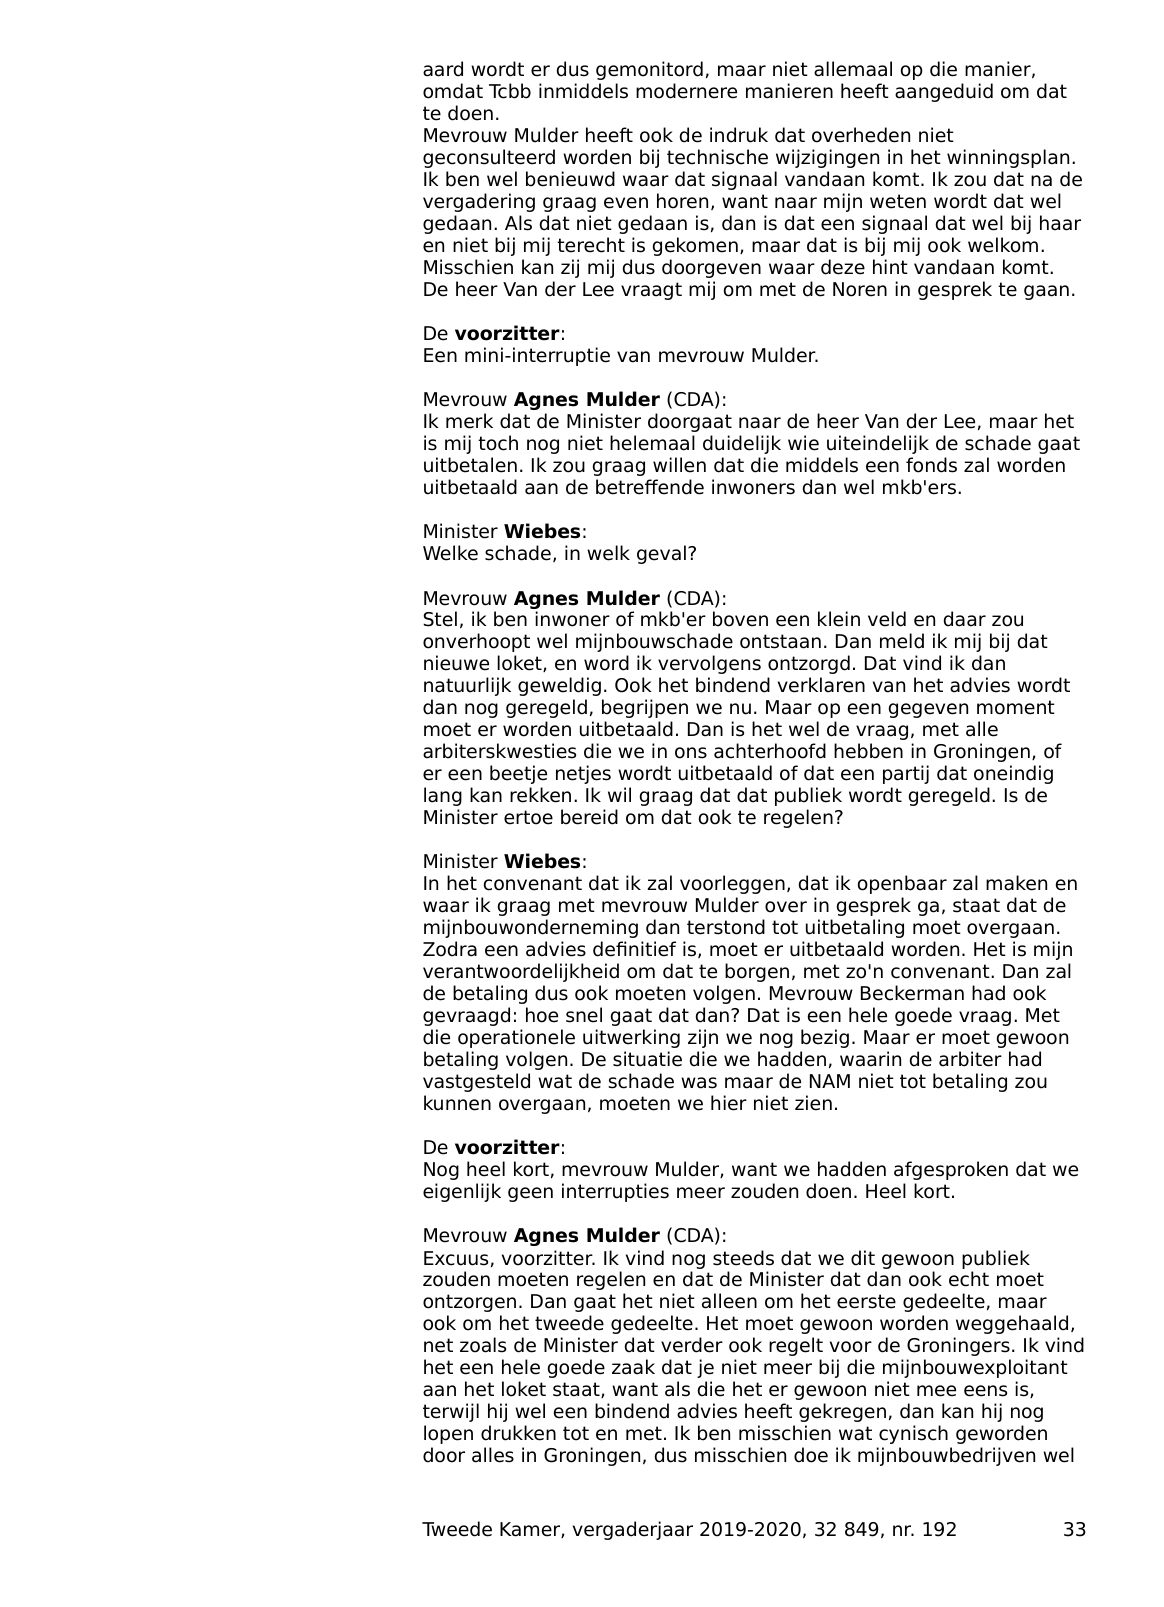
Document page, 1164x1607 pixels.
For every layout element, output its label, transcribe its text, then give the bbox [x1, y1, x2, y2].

text De voorzitter: [422, 323, 1087, 345]
text Mevrouw Agnes Mulder (CDA): [422, 587, 1087, 609]
text Excuus, voorzitter. Ik vind nog steeds dat we dit gewoon publiek zouden moeten regelen en dat de Minister dat dan ook echt moet ontzorgen. Dan gaat het niet alleen om het eerste gedeelte, maar ook om het tweede gedeelte. Het moet gewoon worden weggehaald, net zoals de Minister dat verder ook regelt voor de Groningers. Ik vind het een hele goede zaak dat je niet meer bij die mijnbouwexploitant aan het loket staat, want als die het er gewoon niet mee eens is, terwijl hij wel een bindend advies heeft gekregen, dan kan hij nog lopen drukken tot en met. Ik ben misschien wat cynisch geworden door alles in Groningen, dus misschien doe ik mijnbouwbedrijven wel [422, 1247, 1087, 1467]
text In het convenant dat ik zal voorleggen, dat ik openbaar zal maken en waar ik graag met mevrouw Mulder over in gesprek ga, staat dat de mijnbouwonderneming dan terstond tot uitbetaling moet overgaan. Zodra een advies definitief is, moet er uitbetaald worden. Het is mijn verantwoordelijkheid om dat te borgen, met zo'n convenant. Dan zal de betaling dus ook moeten volgen. Mevrouw Beckerman had ook gevraagd: hoe snel gaat dat dan? Dat is een hele goede vraag. Met die operationele uitwerking zijn we nog bezig. Maar er moet gewoon betaling volgen. De situatie die we hadden, waarin de arbiter had vastgesteld wat de schade was maar de NAM niet tot betaling zou kunnen overgaan, moeten we hier niet zien. [422, 873, 1087, 1115]
text Mevrouw Agnes Mulder (CDA): [422, 389, 1087, 411]
text Nog heel kort, mevrouw Mulder, want we hadden afgesproken dat we eigenlijk geen interrupties meer zouden doen. Heel kort. [422, 1159, 1087, 1203]
text Stel, ik ben inwoner of mkb'er boven een klein veld en daar zou onverhoopt wel mijnbouwschade ontstaan. Dan meld ik mij bij dat nieuwe loket, en word ik vervolgens ontzorgd. Dat vind ik dan natuurlijk geweldig. Ook het bindend verklaren van het advies wordt dan nog geregeld, begrijpen we nu. Maar op een gegeven moment moet er worden uitbetaald. Dan is het wel de vraag, met alle arbiterskwesties die we in ons achterhoofd hebben in Groningen, of er een beetje netjes wordt uitbetaald of dat een partij dat oneindig lang kan rekken. Ik wil graag dat dat publiek wordt geregeld. Is de Minister ertoe bereid om dat ook te regelen? [422, 609, 1087, 829]
text Minister Wiebes: [422, 851, 1087, 873]
text Mevrouw Agnes Mulder (CDA): [422, 1225, 1087, 1247]
text Ik merk dat de Minister doorgaat naar de heer Van der Lee, maar het is mij toch nog niet helemaal duidelijk wie uiteindelijk de schade gaat uitbetalen. Ik zou graag willen dat die middels een fonds zal worden uitbetaald aan de betreffende inwoners dan wel mkb'ers. [422, 411, 1087, 499]
text De voorzitter: [422, 1137, 1087, 1159]
text Een mini-interruptie van mevrouw Mulder. [422, 345, 1087, 367]
text Mevrouw Mulder heeft ook de indruk dat overheden niet geconsulteerd worden bij technische wijzigingen in het winningsplan. Ik ben wel benieuwd waar dat signaal vandaan komt. Ik zou dat na de vergadering graag even horen, want naar mijn weten wordt dat wel gedaan. Als dat niet gedaan is, dan is dat een signaal dat wel bij haar en niet bij mij terecht is gekomen, maar dat is bij mij ook welkom. Misschien kan zij mij dus doorgeven waar deze hint vandaan komt. [422, 125, 1087, 279]
text De heer Van der Lee vraagt mij om met de Noren in gesprek te gaan. [422, 279, 1087, 301]
text aard wordt er dus gemonitord, maar niet allemaal op die manier, omdat Tcbb inmiddels modernere manieren heeft aangeduid om dat te doen. [422, 59, 1087, 125]
text Minister Wiebes: [422, 521, 1087, 543]
text Welke schade, in welk geval? [422, 543, 1087, 565]
